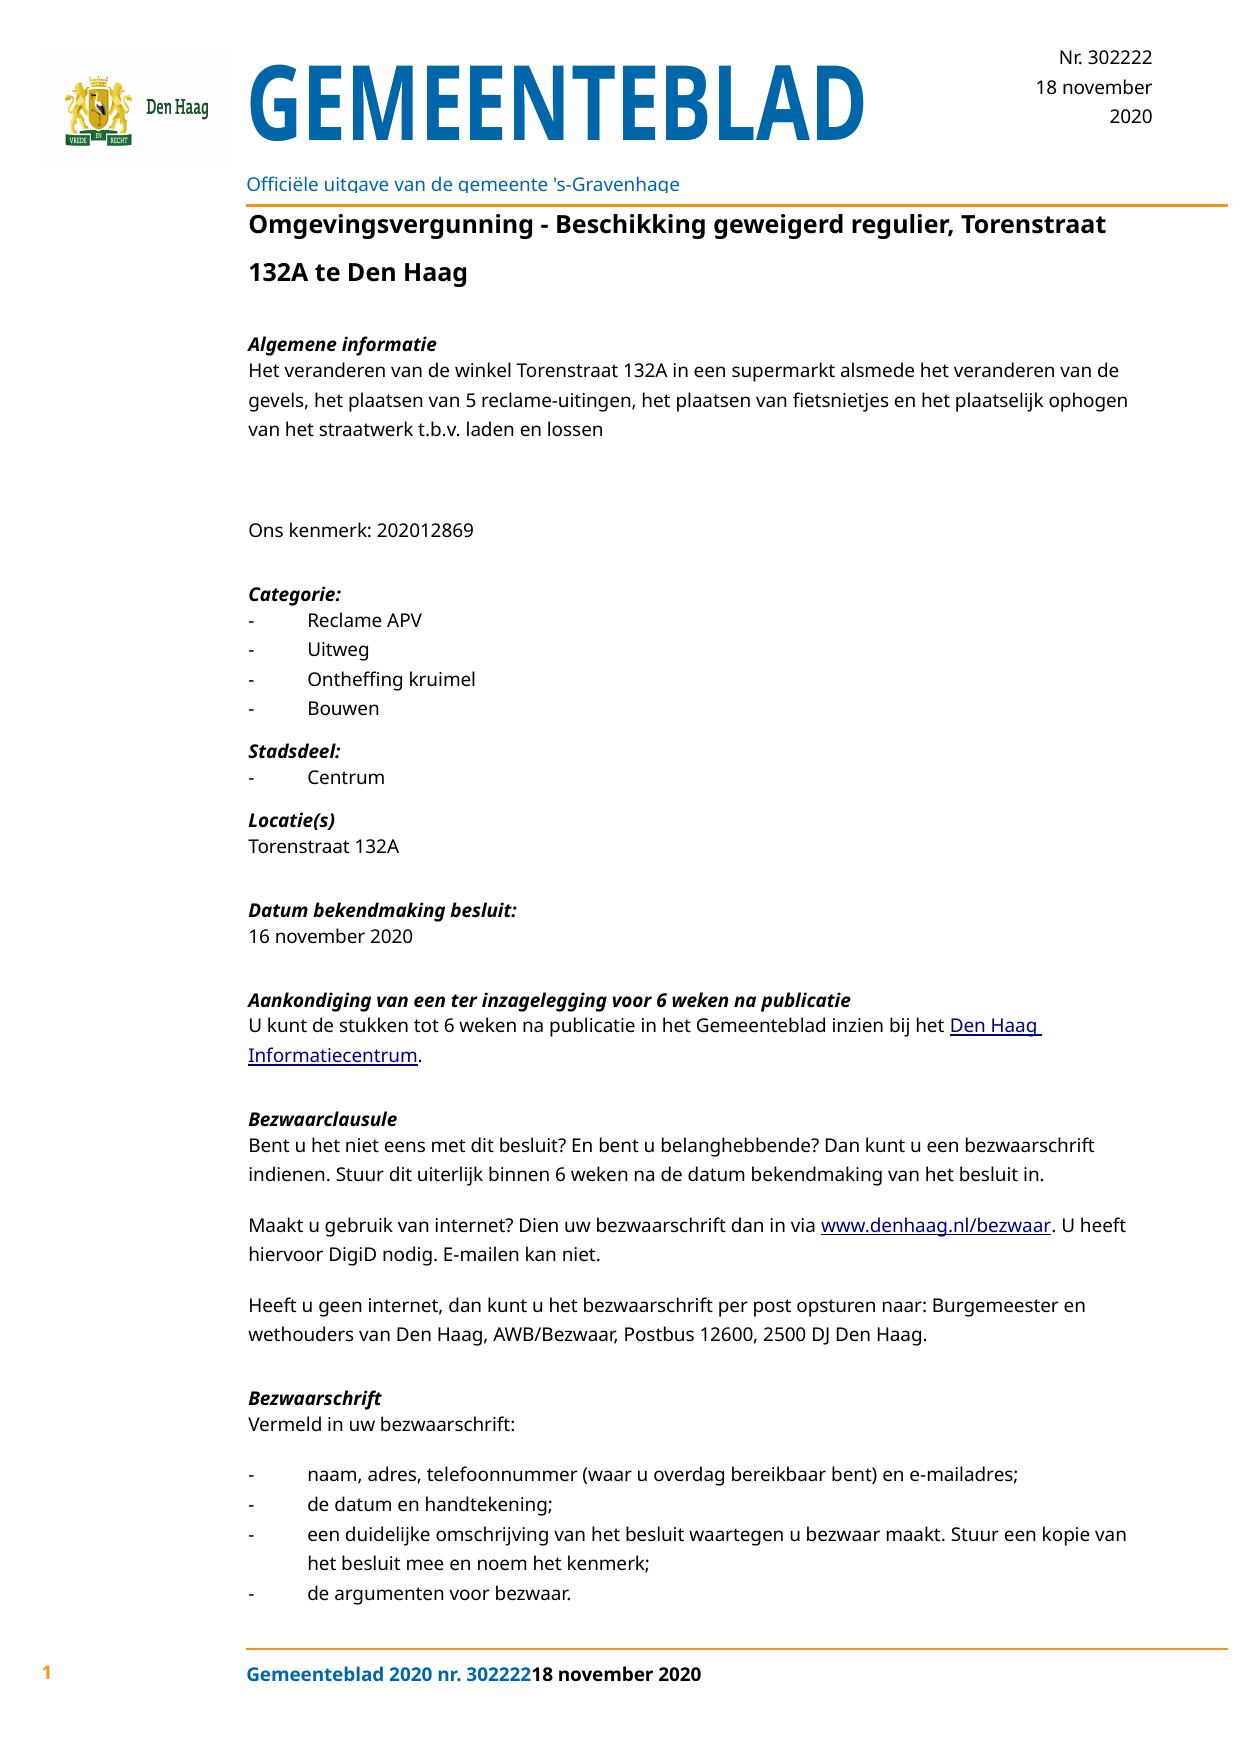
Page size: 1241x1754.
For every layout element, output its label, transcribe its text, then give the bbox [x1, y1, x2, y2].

text 16 november 2020 [248, 923, 1152, 949]
text Algemene informatie [248, 331, 1152, 357]
list een duidelijke omschrijving van het besluit waartegen u bezwaar maakt. Stuur een kopie van het besluit mee en noem het kenmerk; [248, 1521, 1152, 1576]
list Bouwen [248, 696, 1152, 721]
text Bezwaarclausule [248, 1106, 1152, 1132]
text Datum bekendmaking besluit: [248, 897, 1152, 923]
text Maakt u gebruik van internet? Dien uw bezwaarschrift dan in via www.denhaag.nl/bezwaar. U heeft hiervoor DigiD nodig. E-mailen kan niet. [248, 1212, 1152, 1267]
text Categorie: [248, 581, 1152, 607]
text Locatie(s) [248, 808, 1152, 833]
text Stadsdeel: [248, 739, 1152, 764]
list de datum en handtekening; [248, 1491, 1152, 1517]
list Ontheffing kruimel [248, 666, 1152, 692]
text Ons kenmerk: 202012869 [248, 517, 1152, 543]
text U kunt de stukken tot 6 weken na publicatie in het Gemeenteblad inzien bij het Den Haag Informatiecentrum. [248, 1013, 1152, 1068]
list Reclame APV [248, 607, 1152, 633]
list naam, adres, telefoonnummer (waar u overdag bereikbaar bent) en e-mailadres; [248, 1462, 1152, 1487]
text Bent u het niet eens met dit besluit? En bent u belanghebbende? Dan kunt u een bezwaarschrift indienen. Stuur dit uiterlijk binnen 6 weken na de datum bekendmaking van het besluit in. [248, 1132, 1152, 1187]
text Het veranderen van de winkel Torenstraat 132A in een supermarkt alsmede het veranderen van de gevels, het plaatsen van 5 reclame-uitingen, het plaatsen van fietsnietjes en het plaatselijk ophogen van het straatwerk t.b.v. laden en lossen [248, 357, 1152, 442]
text Torenstraat 132A [248, 833, 1152, 859]
text Bezwaarschrift [248, 1386, 1152, 1411]
text Aankondiging van een ter inzagelegging voor 6 weken na publicatie [248, 987, 1152, 1013]
text Omgevingsvergunning - Beschikking geweigerd regulier, Torenstraat 132A te Den Haag [248, 207, 1152, 288]
list de argumenten voor bezwaar. [248, 1580, 1152, 1606]
list Uitweg [248, 636, 1152, 662]
text Vermeld in uw bezwaarschrift: [248, 1411, 1152, 1437]
text Heeft u geen internet, dan kunt u het bezwaarschrift per post opsturen naar: Burgemeester en wethouders van Den Haag, AWB/Bezwaar, Postbus 12600, 2500 DJ Den Haag. [248, 1292, 1152, 1347]
list Centrum [248, 764, 1152, 790]
picture [41, 47, 231, 172]
